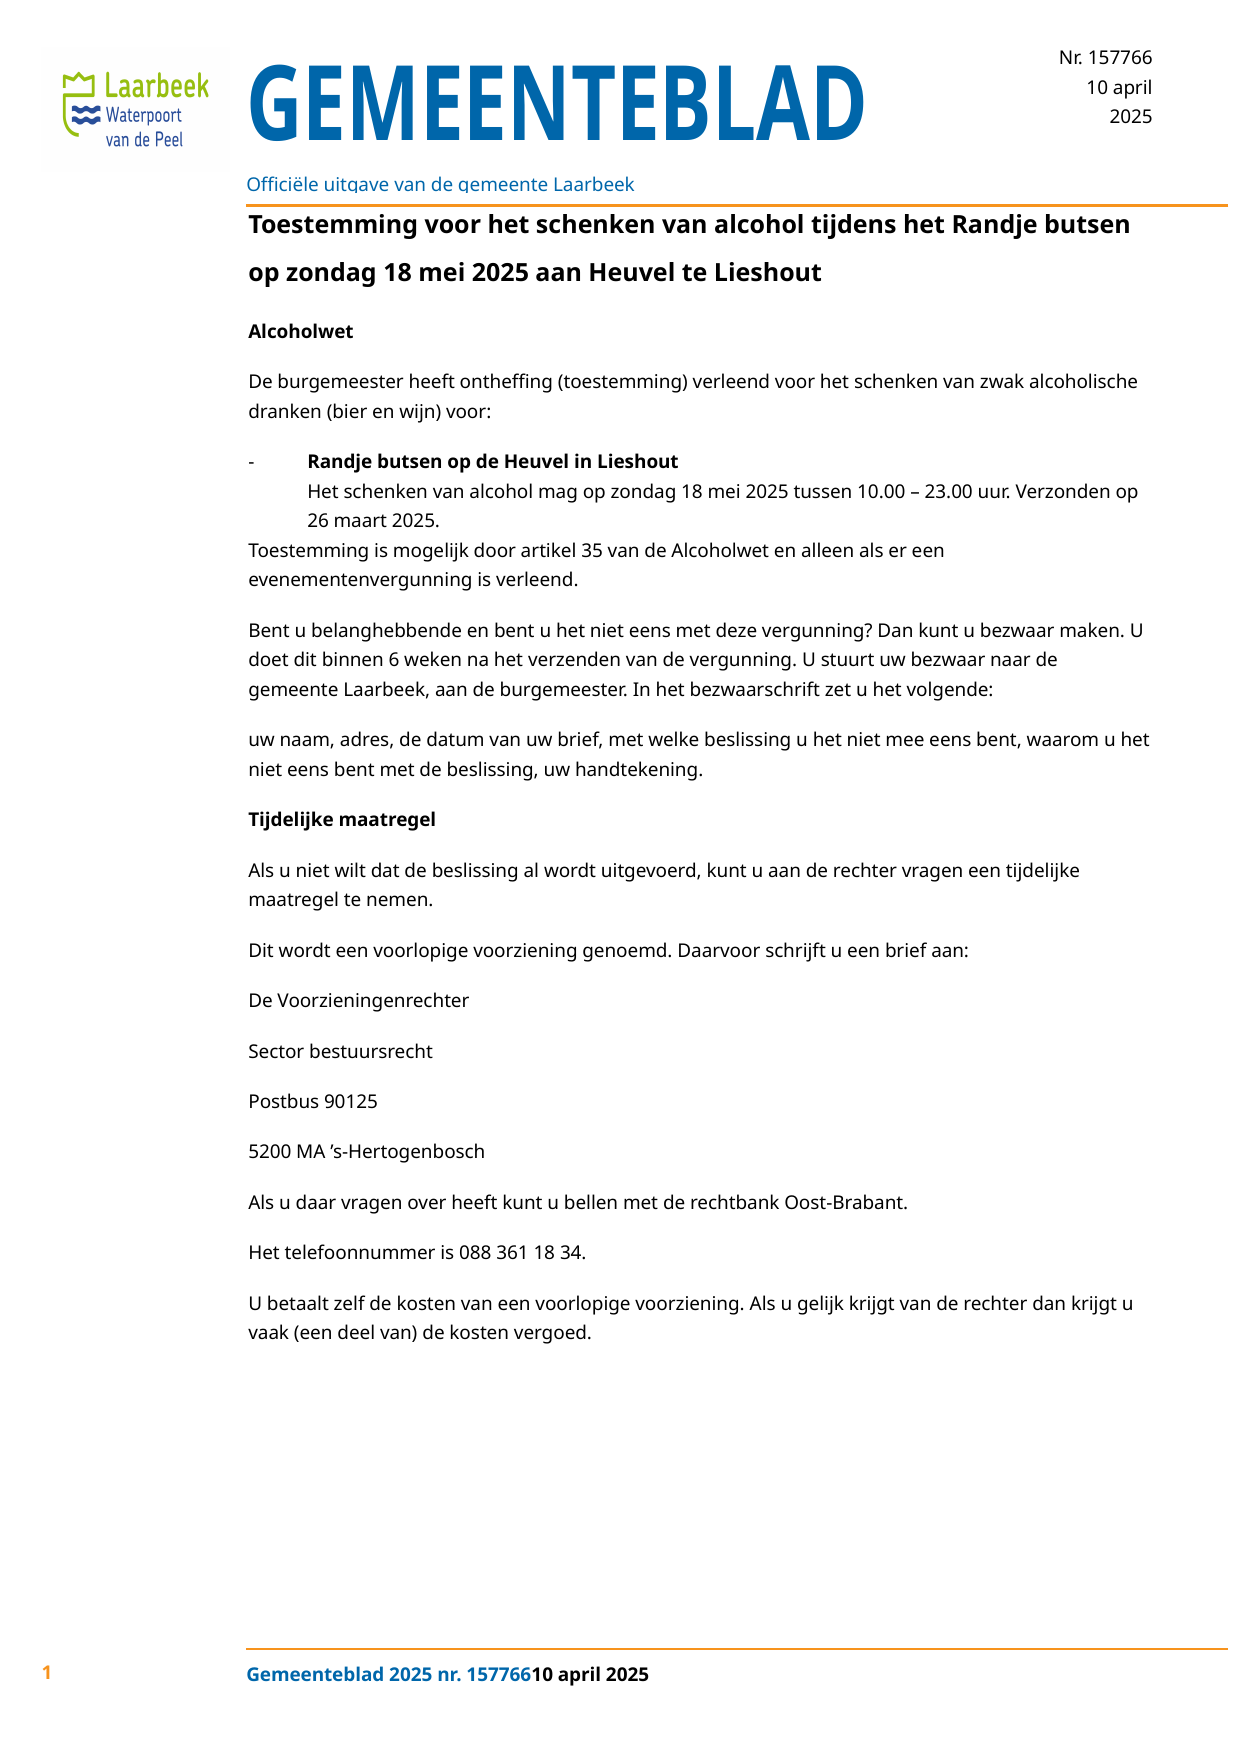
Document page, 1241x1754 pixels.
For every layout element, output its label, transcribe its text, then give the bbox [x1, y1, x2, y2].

text Als u daar vragen over heeft kunt u bellen met de rechtbank Oost-Brabant. [248, 1189, 1152, 1215]
picture [41, 47, 231, 172]
text Toestemming is mogelijk door artikel 35 van de Alcoholwet en alleen als er een evenementenvergunning is verleend. [248, 537, 1152, 592]
text Bent u belanghebbende en bent u het niet eens met deze vergunning? Dan kunt u bezwaar maken. U doet dit binnen 6 weken na het verzenden van de vergunning. U stuurt uw bezwaar naar de gemeente Laarbeek, aan de burgemeester. In het bezwaarschrift zet u het volgende: [248, 617, 1152, 702]
text 5200 MA ’s-Hertogenbosch [248, 1139, 1152, 1164]
text Tijdelijke maatregel [248, 807, 1152, 832]
text Alcoholwet [248, 318, 1152, 344]
list Randje butsen op de Heuvel in Lieshout [248, 448, 1152, 474]
text Het telefoonnummer is 088 361 18 34. [248, 1239, 1152, 1265]
text U betaalt zelf de kosten van een voorlopige voorziening. Als u gelijk krijgt van de rechter dan krijgt u vaak (een deel van) de kosten vergoed. ­­­­­­­­­­­ [248, 1290, 1152, 1345]
text De Voorzieningenrechter [248, 987, 1152, 1013]
text De burgemeester heeft ontheffing (toestemming) verleend voor het schenken van zwak alcoholische dranken (bier en wijn) voor: [248, 368, 1152, 424]
text Postbus 90125 [248, 1088, 1152, 1114]
text Als u niet wilt dat de beslissing al wordt uitgevoerd, kunt u aan de rechter vragen een tijdelijke maatregel te nemen. [248, 857, 1152, 912]
text Sector bestuursrecht [248, 1038, 1152, 1064]
text Dit wordt een voorlopige voorziening genoemd. Daarvoor schrijft u een brief aan: [248, 937, 1152, 963]
text Toestemming voor het schenken van alcohol tijdens het Randje butsen op zondag 18 mei 2025 aan Heuvel te Lieshout [248, 207, 1152, 288]
list Het schenken van alcohol mag op zondag 18 mei 2025 tussen 10.00 – 23.00 uur. Verzonden op 26 maart 2025. [248, 478, 1152, 533]
text uw naam, adres, de datum van uw brief, met welke beslissing u het niet mee eens bent, waarom u het niet eens bent met de beslissing, uw handtekening. [248, 727, 1152, 782]
